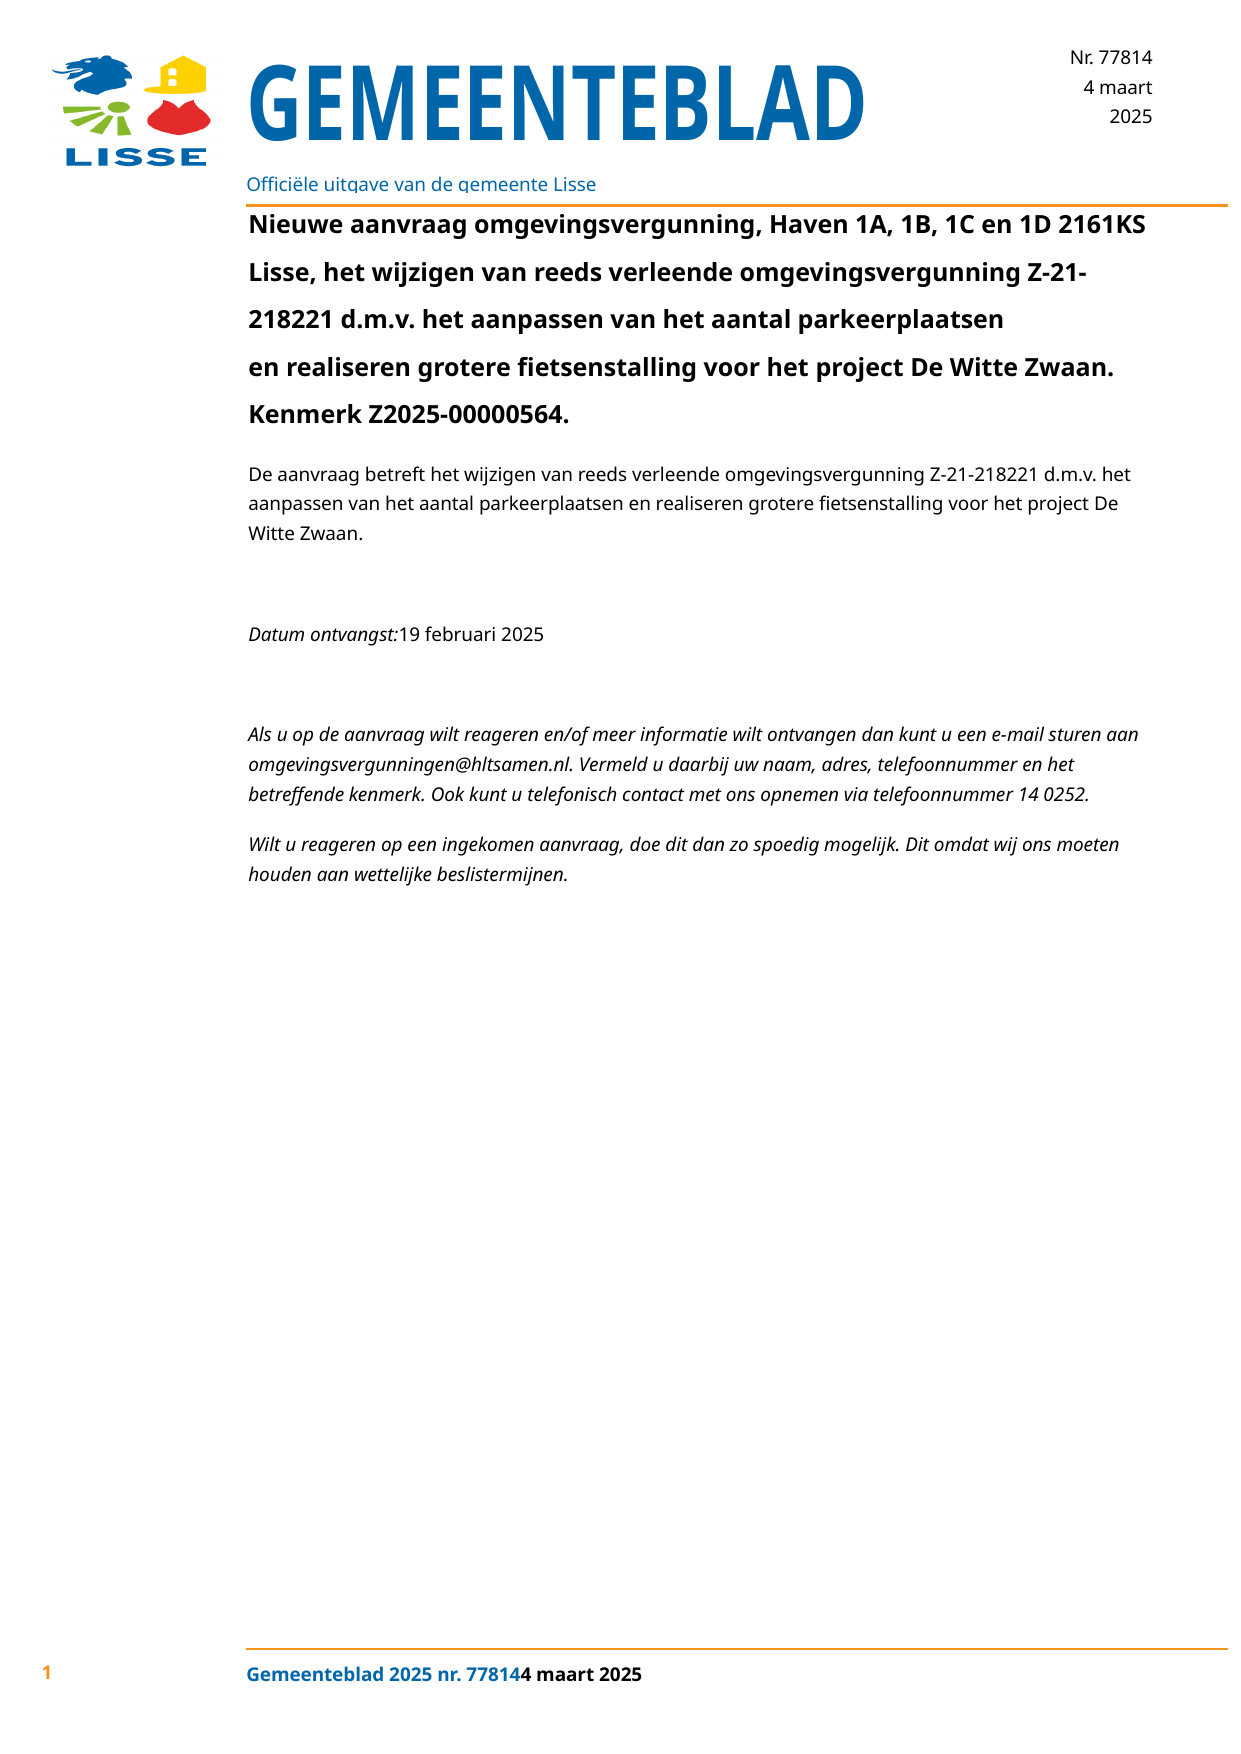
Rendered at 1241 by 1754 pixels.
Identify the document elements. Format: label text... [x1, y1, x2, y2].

text Als u op de aanvraag wilt reageren en/of meer informatie wilt ontvangen dan kunt u een e-mail sturen aan omgevingsvergunningen@hltsamen.nl. Vermeld u daarbij uw naam, adres, telefoonnummer en het betreffende kenmerk. Ook kunt u telefonisch contact met ons opnemen via telefoonnummer 14 0252. [248, 722, 1152, 806]
picture [41, 47, 231, 172]
text De aanvraag betreft het wijzigen van reeds verleende omgevingsvergunning Z-21-218221 d.m.v. het aanpassen van het aantal parkeerplaatsen en realiseren grotere fietsenstalling voor het project De Witte Zwaan. [248, 461, 1152, 546]
text Nieuwe aanvraag omgevingsvergunning, Haven 1A, 1B, 1C en 1D 2161KS Lisse, het wijzigen van reeds verleende omgevingsvergunning Z-21-218221 d.m.v. het aanpassen van het aantal parkeerplaatsen en realiseren grotere fietsenstalling voor het project De Witte Zwaan. Kenmerk Z2025-00000564. [248, 207, 1152, 431]
text Datum ontvangst:19 februari 2025 [248, 621, 1152, 646]
text Wilt u reageren op een ingekomen aanvraag, doe dit dan zo spoedig mogelijk. Dit omdat wij ons moeten houden aan wettelijke beslistermijnen. [248, 831, 1152, 886]
